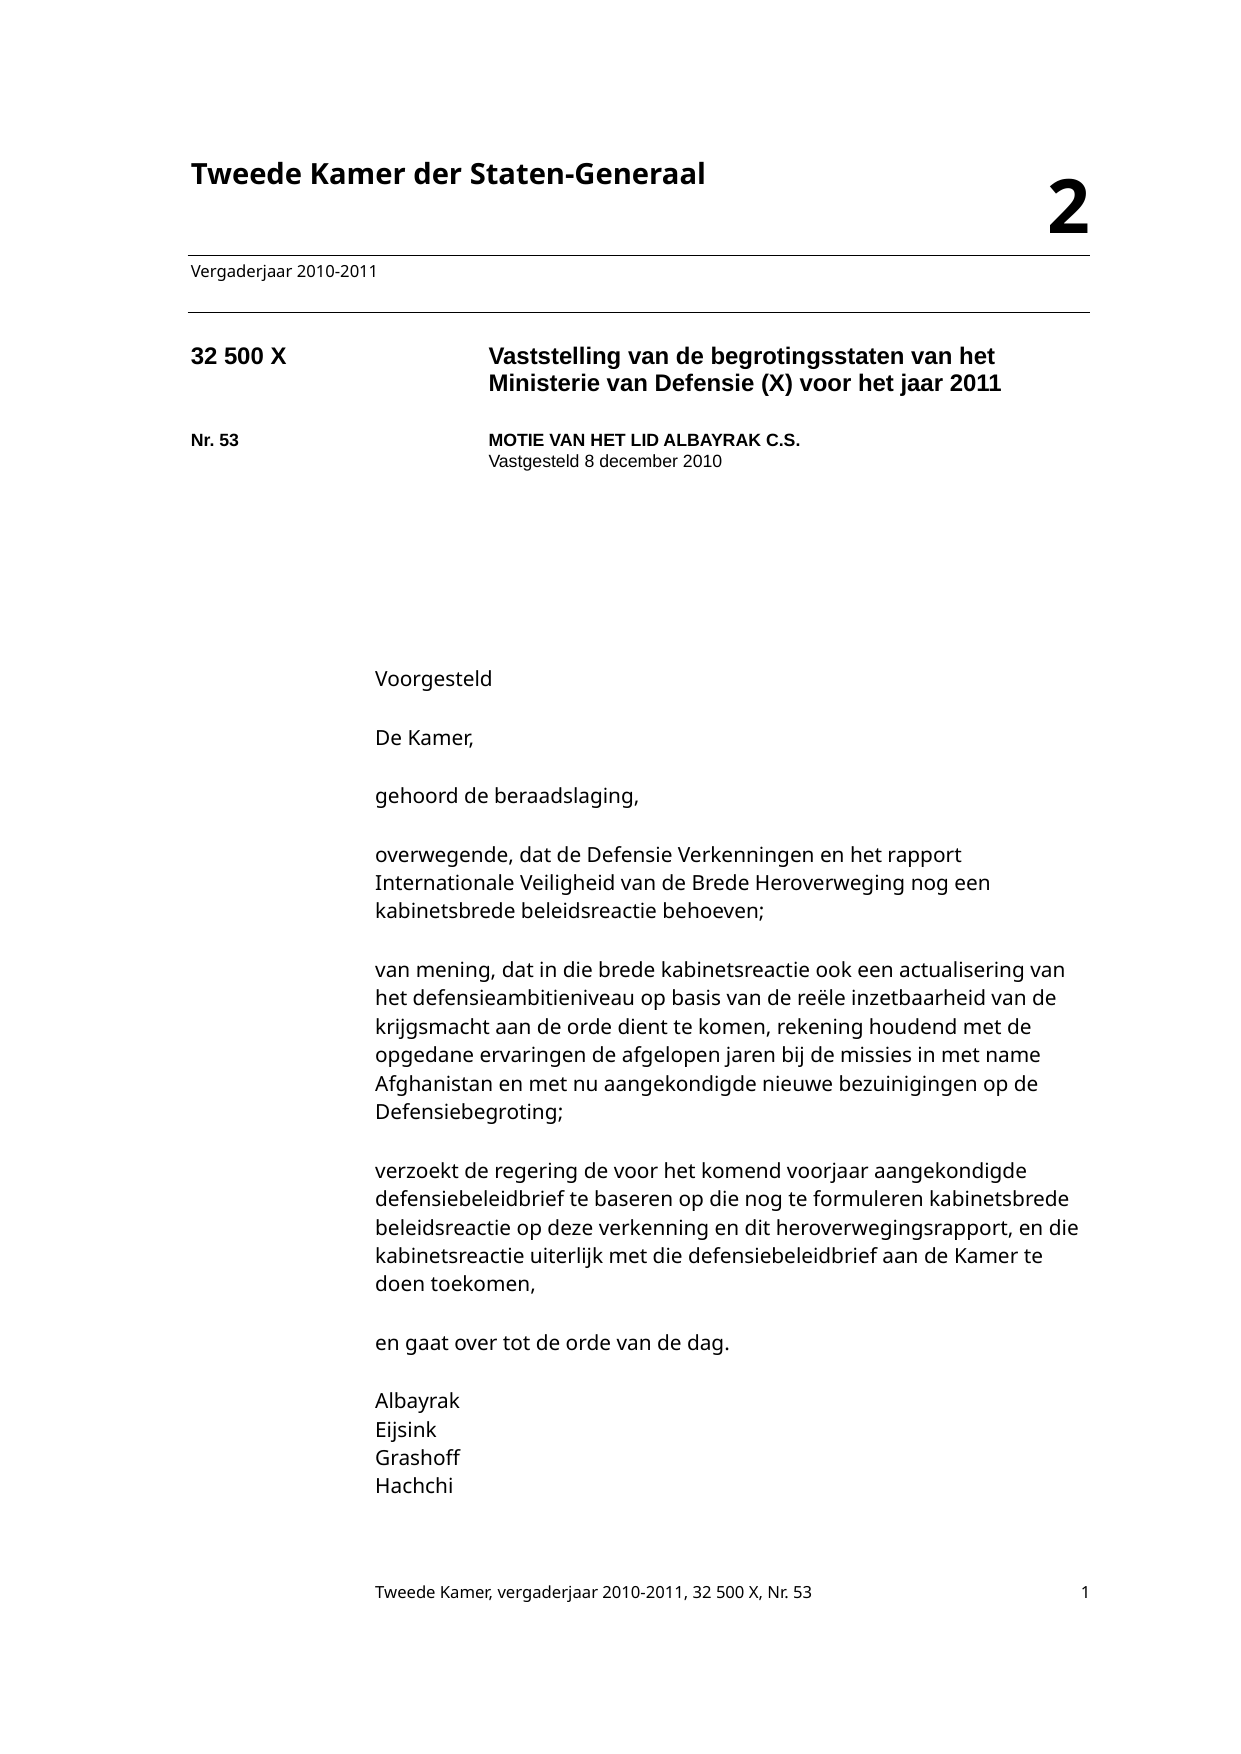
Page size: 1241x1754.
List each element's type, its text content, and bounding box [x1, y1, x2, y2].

text verzoekt de regering de voor het komend voorjaar aangekondigde defensiebeleidbrief te baseren op die nog te formuleren kabinetsbrede beleidsreactie op deze verkenning en dit heroverwegingsrapport, en die kabinetsreactie uiterlijk met die defensiebeleidbrief aan de Kamer te doen toekomen, [375, 1156, 1090, 1298]
text Hachchi [375, 1472, 1090, 1500]
text gehoord de beraadslaging, [375, 781, 1090, 810]
table_cell Vergaderjaar 2010-2011 [188, 256, 485, 312]
table_cell Nr. 53 [188, 427, 485, 546]
table_cell [188, 313, 485, 339]
text Grashoff [375, 1443, 1090, 1472]
text van mening, dat in die brede kabinetsreactie ook een actualisering van het defensieambitieniveau op basis van de reële inzetbaarheid van de krijgsmacht aan de orde dient te komen, rekening houdend met de opgedane ervaringen de afgelopen jaren bij de missies in met name Afghanistan en met nu aangekondigde nieuwe bezuinigingen op de Defensiebegroting; [375, 955, 1090, 1126]
table_header 2 [910, 150, 1090, 255]
table_cell Vaststelling van de begrotingsstaten van het Ministerie van Defensie (X) voor het jaar 2011 [485, 339, 1090, 427]
text Eijsink [375, 1415, 1090, 1443]
table_cell [485, 313, 1090, 339]
table_cell MOTIE VAN HET LID ALBAYRAK C.S. Vastgesteld 8 december 2010 [485, 427, 1090, 546]
text De Kamer, [375, 723, 1090, 751]
table_header Tweede Kamer der Staten-Generaal [188, 150, 909, 255]
text overwegende, dat de Defensie Verkenningen en het rapport Internationale Veiligheid van de Brede Heroverweging nog een kabinetsbrede beleidsreactie behoeven; [375, 840, 1090, 925]
text Albayrak [375, 1386, 1090, 1415]
text Voorgesteld [375, 664, 1090, 693]
text en gaat over tot de orde van de dag. [375, 1328, 1090, 1356]
table_cell 32 500 X [188, 339, 485, 427]
table_cell [485, 256, 1090, 312]
